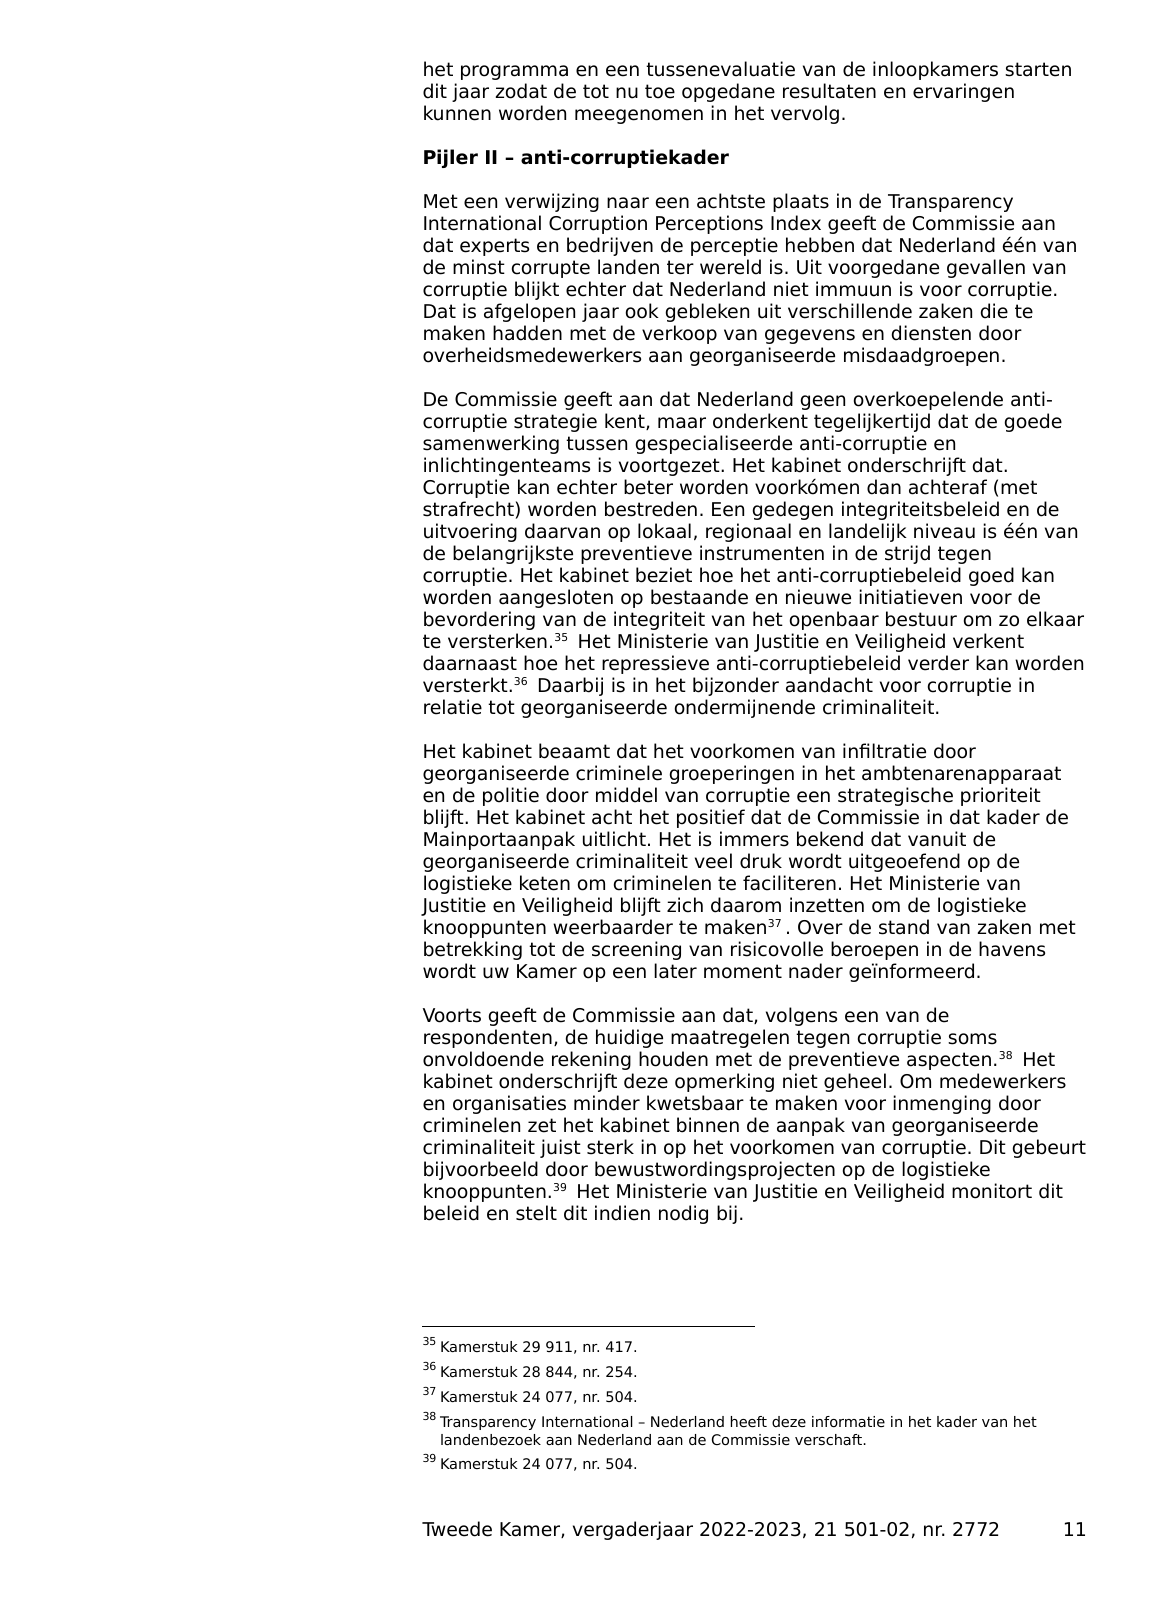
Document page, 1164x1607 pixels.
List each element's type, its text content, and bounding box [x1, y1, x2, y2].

text Kamerstuk 28 844, nr. 254. [422, 1360, 1087, 1382]
text Voorts geeft de Commissie aan dat, volgens een van de respondenten, de huidige maatregelen tegen corruptie soms onvoldoende rekening houden met de preventieve aspecten. Het kabinet onderschrijft deze opmerking niet geheel. Om medewerkers en organisaties minder kwetsbaar te maken voor inmenging door criminelen zet het kabinet binnen de aanpak van georganiseerde criminaliteit juist sterk in op het voorkomen van corruptie. Dit gebeurt bijvoorbeeld door bewustwordingsprojecten op de logistieke knooppunten. Het Ministerie van Justitie en Veiligheid monitort dit beleid en stelt dit indien nodig bij. [422, 1005, 1087, 1225]
text Het kabinet beaamt dat het voorkomen van infiltratie door georganiseerde criminele groeperingen in het ambtenarenapparaat en de politie door middel van corruptie een strategische prioriteit blijft. Het kabinet acht het positief dat de Commissie in dat kader de Mainportaanpak uitlicht. Het is immers bekend dat vanuit de georganiseerde criminaliteit veel druk wordt uitgeoefend op de logistieke keten om criminelen te faciliteren. Het Ministerie van Justitie en Veiligheid blijft zich daarom inzetten om de logistieke knooppunten weerbaarder te maken. Over de stand van zaken met betrekking tot de screening van risicovolle beroepen in de havens wordt uw Kamer op een later moment nader geïnformeerd. [422, 741, 1087, 983]
text Kamerstuk 29 911, nr. 417. [422, 1335, 1087, 1357]
text De Commissie geeft aan dat Nederland geen overkoepelende anti-corruptie strategie kent, maar onderkent tegelijkertijd dat de goede samenwerking tussen gespecialiseerde anti-corruptie en inlichtingenteams is voortgezet. Het kabinet onderschrijft dat. Corruptie kan echter beter worden voorkómen dan achteraf (met strafrecht) worden bestreden. Een gedegen integriteitsbeleid en de uitvoering daarvan op lokaal, regionaal en landelijk niveau is één van de belangrijkste preventieve instrumenten in de strijd tegen corruptie. Het kabinet beziet hoe het anti-corruptiebeleid goed kan worden aangesloten op bestaande en nieuwe initiatieven voor de bevordering van de integriteit van het openbaar bestuur om zo elkaar te versterken. Het Ministerie van Justitie en Veiligheid verkent daarnaast hoe het repressieve anti-corruptiebeleid verder kan worden versterkt. Daarbij is in het bijzonder aandacht voor corruptie in relatie tot georganiseerde ondermijnende criminaliteit. [422, 389, 1087, 719]
text Met een verwijzing naar een achtste plaats in de Transparency International Corruption Perceptions Index geeft de Commissie aan dat experts en bedrijven de perceptie hebben dat Nederland één van de minst corrupte landen ter wereld is. Uit voorgedane gevallen van corruptie blijkt echter dat Nederland niet immuun is voor corruptie. Dat is afgelopen jaar ook gebleken uit verschillende zaken die te maken hadden met de verkoop van gegevens en diensten door overheidsmedewerkers aan georganiseerde misdaadgroepen. [422, 191, 1087, 367]
text Kamerstuk 24 077, nr. 504. [422, 1452, 1087, 1474]
text het programma en een tussenevaluatie van de inloopkamers starten dit jaar zodat de tot nu toe opgedane resultaten en ervaringen kunnen worden meegenomen in het vervolg. [422, 59, 1087, 125]
text Transparency International – Nederland heeft deze informatie in het kader van het landenbezoek aan Nederland aan de Commissie verschaft. [422, 1410, 1087, 1449]
subtitle Pijler II – anti-corruptiekader [422, 147, 1087, 169]
text Kamerstuk 24 077, nr. 504. [422, 1385, 1087, 1407]
